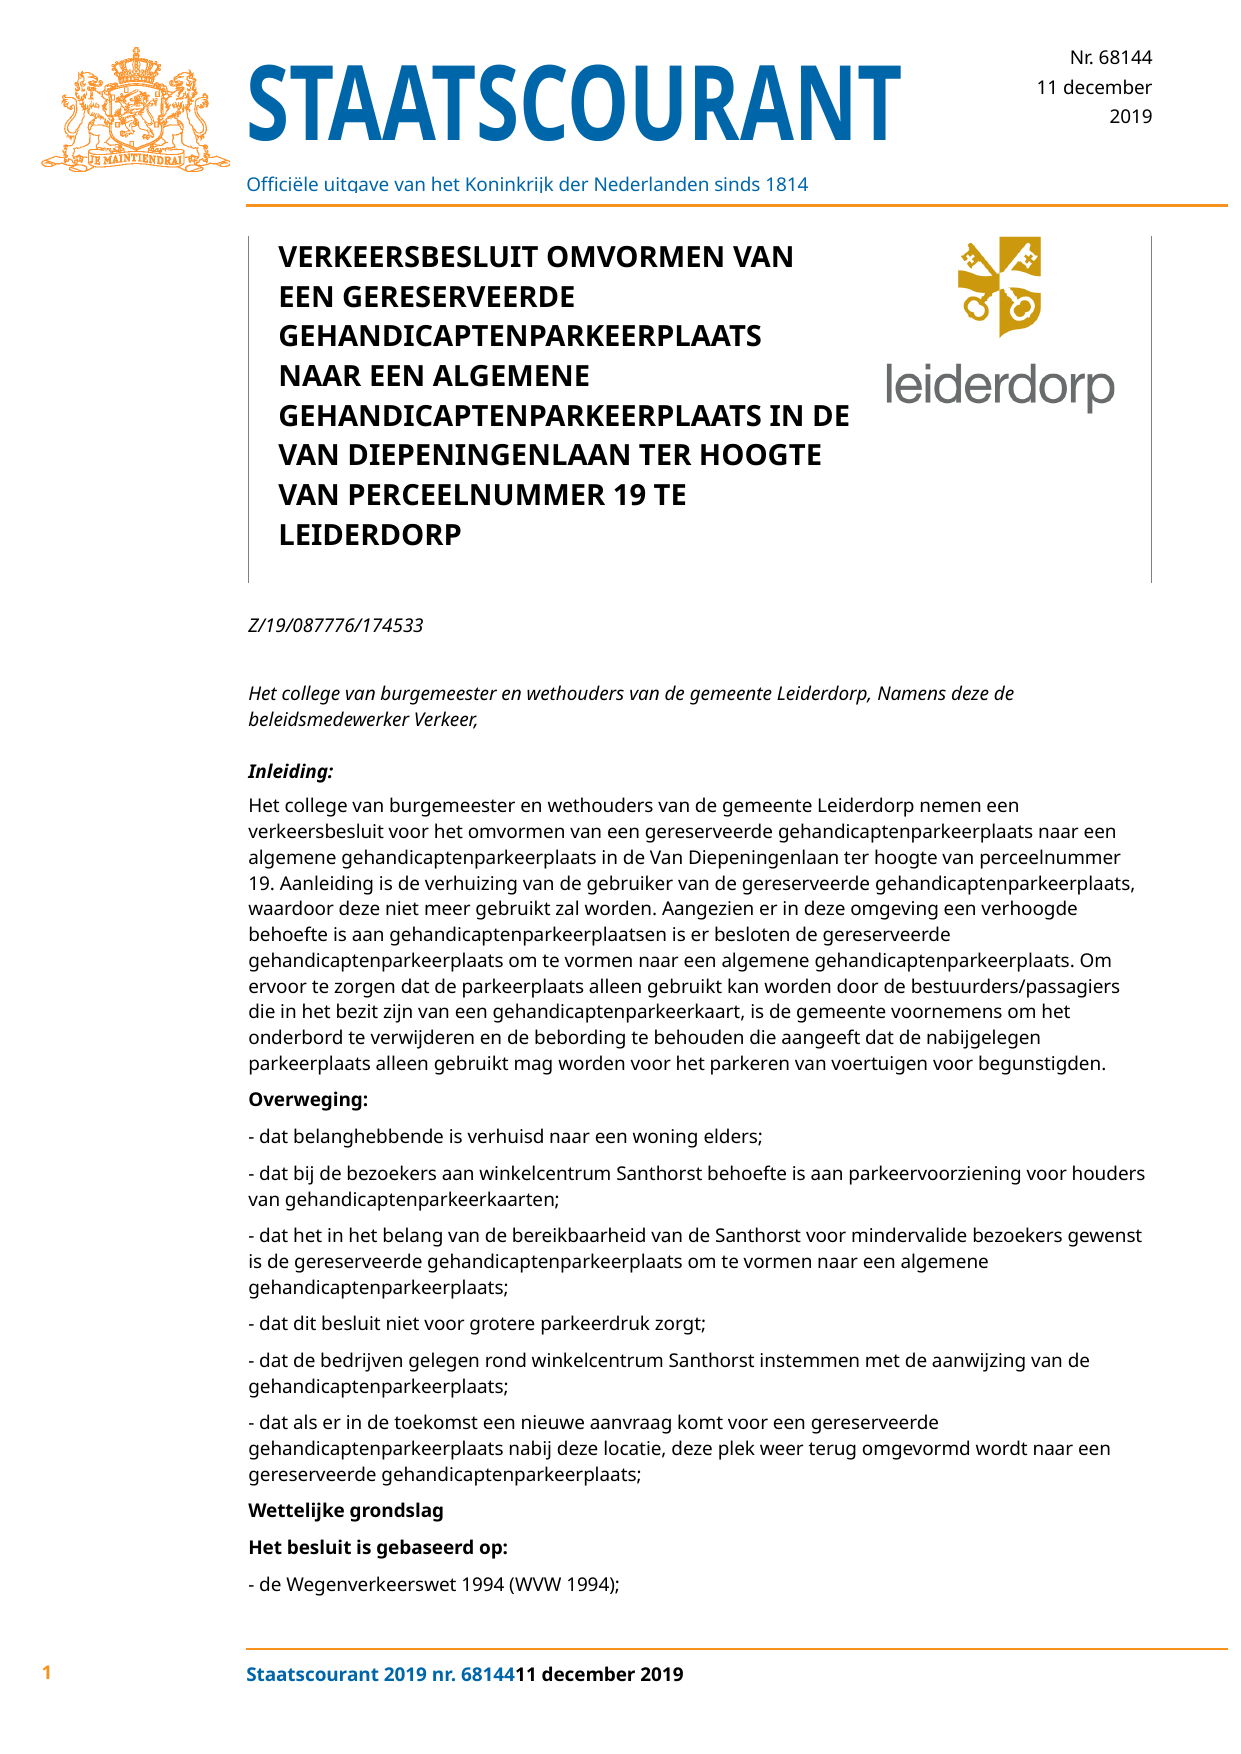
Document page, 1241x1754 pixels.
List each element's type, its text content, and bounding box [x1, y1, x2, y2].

text Z/19/087776/174533 [248, 612, 1152, 638]
picture [886, 236, 1115, 414]
text - dat belanghebbende is verhuisd naar een woning elders; [248, 1123, 1152, 1149]
text - de Wegenverkeerswet 1994 (WVW 1994); [248, 1571, 1152, 1597]
table_header VERKEERSBESLUIT OMVORMEN VAN EEN GERESERVEERDE GEHANDICAPTENPARKEERPLAATS NAAR EEN ALGEMENE GEHANDICAPTENPARKEERPLAATS IN DE VAN DIEPENINGENLAAN TER HOOGTE VAN PERCEELNUMMER 19 TE LEIDERDORP [249, 236, 850, 583]
text Het college van burgemeester en wethouders van de gemeente Leiderdorp nemen een verkeersbesluit voor het omvormen van een gereserveerde gehandicaptenparkeerplaats naar een algemene gehandicaptenparkeerplaats in de Van Diepeningenlaan ter hoogte van perceelnummer 19. Aanleiding is de verhuizing van de gebruiker van de gereserveerde gehandicaptenparkeerplaats, waardoor deze niet meer gebruikt zal worden. Aangezien er in deze omgeving een verhoogde behoefte is aan gehandicaptenparkeerplaatsen is er besloten de gereserveerde gehandicaptenparkeerplaats om te vormen naar een algemene gehandicaptenparkeerplaats. Om ervoor te zorgen dat de parkeerplaats alleen gebruikt kan worden door de bestuurders/passagiers die in het bezit zijn van een gehandicaptenparkeerkaart, is de gemeente voornemens om het onderbord te verwijderen en de bebording te behouden die aangeeft dat de nabijgelegen parkeerplaats alleen gebruikt mag worden voor het parkeren van voertuigen voor begunstigden. [248, 793, 1152, 1076]
text Overweging: [248, 1087, 1152, 1112]
text Wettelijke grondslag [248, 1498, 1152, 1523]
text - dat dit besluit niet voor grotere parkeerdruk zorgt; [248, 1311, 1152, 1336]
text Het college van burgemeester en wethouders van de gemeente Leiderdorp, Namens deze de beleidsmedewerker Verkeer, [248, 680, 1152, 732]
table_header [850, 414, 1151, 583]
text - dat de bedrijven gelegen rond winkelcentrum Santhorst instemmen met de aanwijzing van de gehandicaptenparkeerplaats; [248, 1347, 1152, 1399]
text - dat het in het belang van de bereikbaarheid van de Santhorst voor mindervalide bezoekers gewenst is de gereserveerde gehandicaptenparkeerplaats om te vormen naar een algemene gehandicaptenparkeerplaats; [248, 1222, 1152, 1299]
table_header [1115, 236, 1151, 413]
text Inleiding: [248, 759, 1152, 784]
text - dat als er in de toekomst een nieuwe aanvraag komt voor een gereserveerde gehandicaptenparkeerplaats nabij deze locatie, deze plek weer terug omgevormd wordt naar een gereserveerde gehandicaptenparkeerplaats; [248, 1409, 1152, 1487]
text - dat bij de bezoekers aan winkelcentrum Santhorst behoefte is aan parkeervoorziening voor houders van gehandicaptenparkeerkaarten; [248, 1160, 1152, 1211]
picture [41, 47, 231, 172]
table_header [850, 236, 886, 413]
text Het besluit is gebaseerd op: [248, 1534, 1152, 1560]
